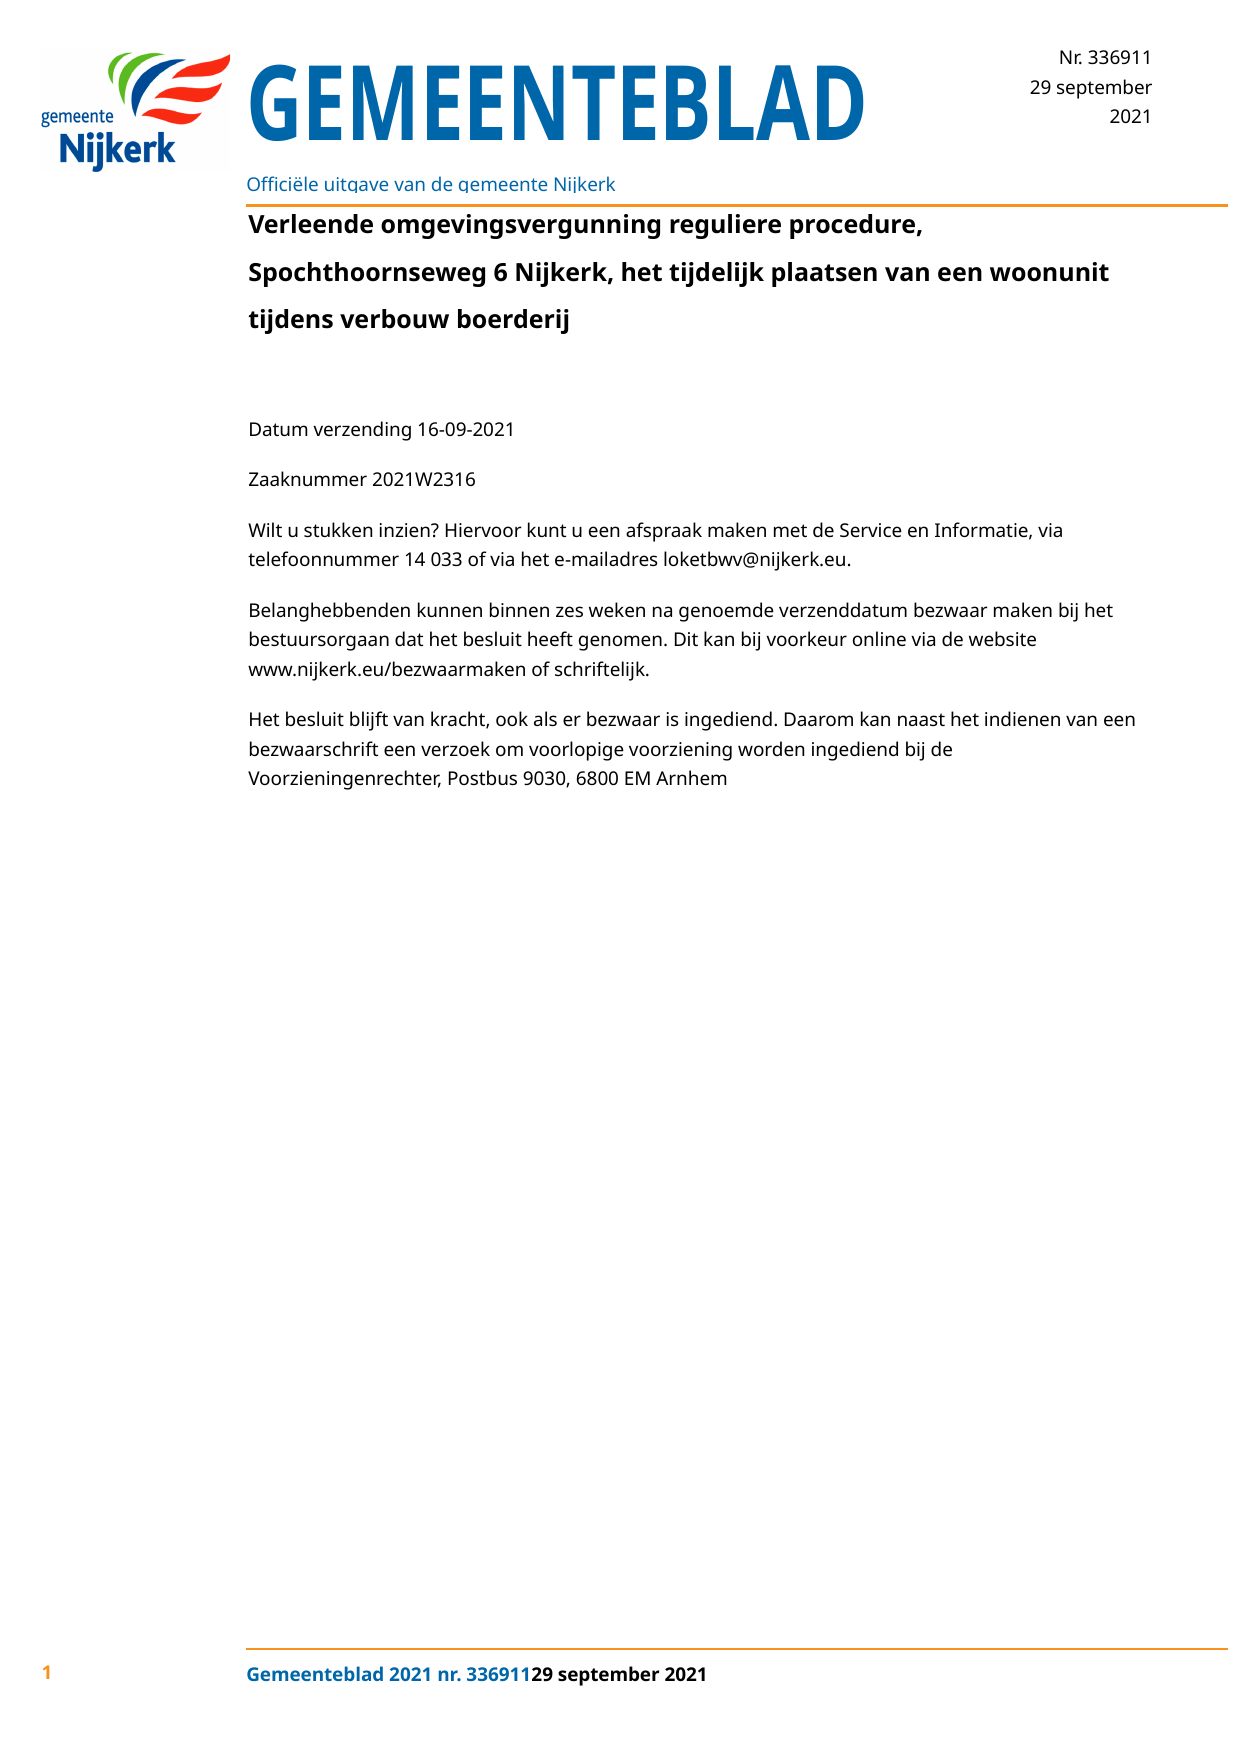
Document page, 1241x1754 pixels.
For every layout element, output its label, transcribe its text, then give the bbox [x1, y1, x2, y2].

picture [41, 47, 231, 172]
text Belanghebbenden kunnen binnen zes weken na genoemde verzenddatum bezwaar maken bij het bestuursorgaan dat het besluit heeft genomen. Dit kan bij voorkeur online via de website www.nijkerk.eu/bezwaarmaken of schriftelijk. [248, 597, 1152, 682]
text Het besluit blijft van kracht, ook als er bezwaar is ingediend. Daarom kan naast het indienen van een bezwaarschrift een verzoek om voorlopige voorziening worden ingediend bij de Voorzieningenrechter, Postbus 9030, 6800 EM Arnhem [248, 706, 1152, 791]
text Datum verzending 16-09-2021 [248, 416, 1152, 442]
text Zaaknummer 2021W2316 [248, 466, 1152, 492]
text Wilt u stukken inzien? Hiervoor kunt u een afspraak maken met de Service en Informatie, via telefoonnummer 14 033 of via het e-mailadres loketbwv@nijkerk.eu. [248, 517, 1152, 572]
text Verleende omgevingsvergunning reguliere procedure, Spochthoornseweg 6 Nijkerk, het tijdelijk plaatsen van een woonunit tijdens verbouw boerderij [248, 207, 1152, 336]
